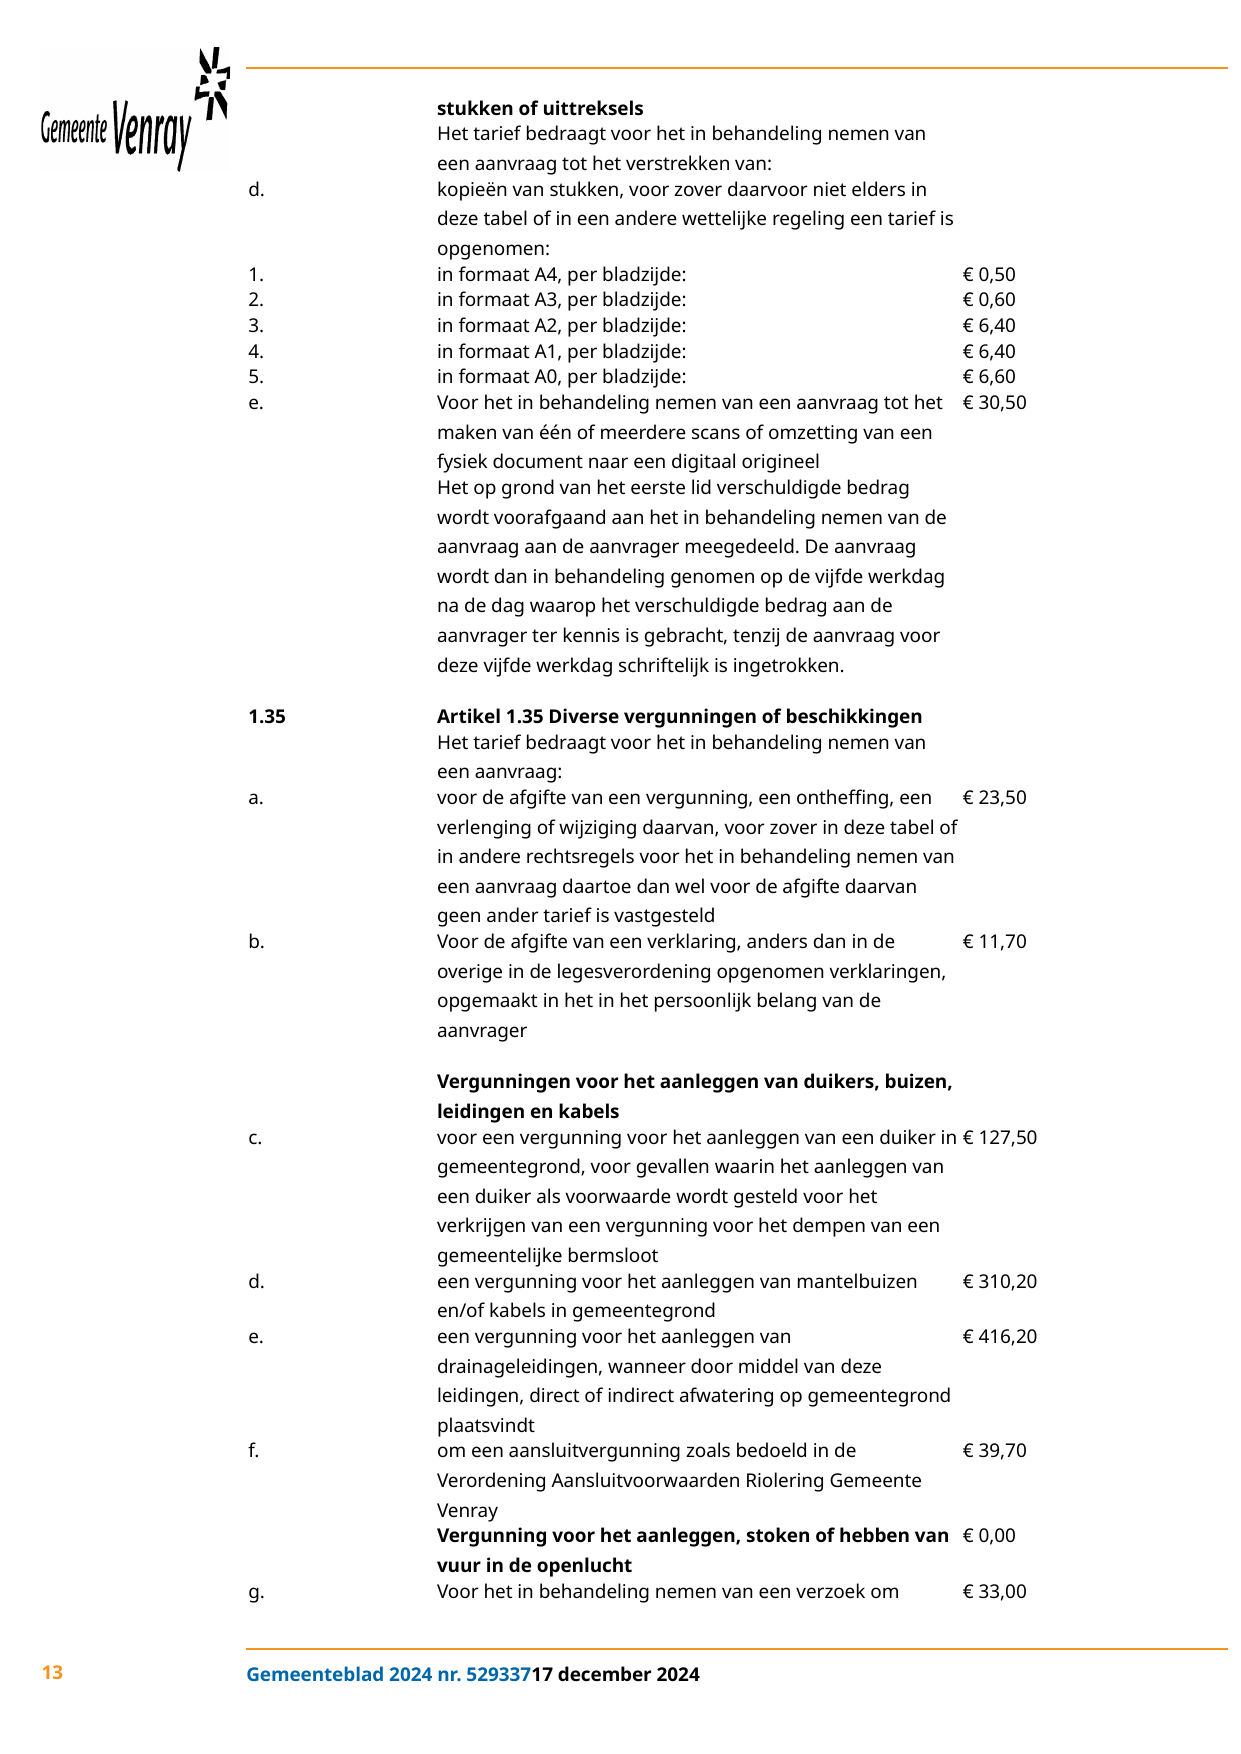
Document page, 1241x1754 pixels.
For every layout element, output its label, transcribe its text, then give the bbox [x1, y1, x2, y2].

table_cell 1. [248, 261, 437, 286]
table_cell [248, 1523, 437, 1578]
table_cell € 30,50 [963, 389, 1152, 474]
table_cell € 39,70 [963, 1438, 1152, 1523]
table_cell Het op grond van het eerste lid verschuldigde bedrag wordt voorafgaand aan het in behandeling nemen van de aanvraag aan de aanvrager meegedeeld. De aanvraag wordt dan in behandeling genomen op de vijfde werkdag na de dag waarop het verschuldigde bedrag aan de aanvrager ter kennis is gebracht, tenzij de aanvraag voor deze vijfde werkdag schriftelijk is ingetrokken. [437, 474, 963, 677]
table_cell Het tarief bedraagt voor het in behandeling nemen van een aanvraag tot het verstrekken van: [437, 121, 963, 176]
table_cell 3. [248, 312, 437, 338]
table_cell 5. [248, 364, 437, 389]
table_cell g. [248, 1578, 437, 1604]
table_cell voor een vergunning voor het aanleggen van een duiker in gemeentegrond, voor gevallen waarin het aanleggen van een duiker als voorwaarde wordt gesteld voor het verkrijgen van een vergunning voor het dempen van een gemeentelijke bermsloot [437, 1124, 963, 1268]
table_cell a. [248, 784, 437, 928]
table_cell in formaat A3, per bladzijde: [437, 286, 963, 312]
table_cell € 23,50 [963, 784, 1152, 928]
table_cell in formaat A0, per bladzijde: [437, 364, 963, 389]
picture [41, 47, 231, 172]
table_cell stukken of uittreksels [437, 95, 963, 121]
table_cell [963, 1069, 1152, 1124]
table_cell Voor het in behandeling nemen van een verzoek om [437, 1578, 963, 1604]
table_cell [248, 121, 437, 176]
table_cell kopieën van stukken, voor zover daarvoor niet elders in deze tabel of in een andere wettelijke regeling een tarief is opgenomen: [437, 176, 963, 261]
table_cell € 0,60 [963, 286, 1152, 312]
table_cell € 6,40 [963, 312, 1152, 338]
table_cell 4. [248, 338, 437, 364]
table_cell € 310,20 [963, 1268, 1152, 1323]
table_cell [963, 1043, 1152, 1068]
table_cell [248, 678, 437, 703]
table_cell [437, 678, 963, 703]
table_cell [963, 121, 1152, 176]
table_cell € 6,40 [963, 338, 1152, 364]
table_cell 2. [248, 286, 437, 312]
table_cell [963, 95, 1152, 121]
table_cell [437, 1043, 963, 1068]
table_cell [963, 703, 1152, 729]
table_cell Het tarief bedraagt voor het in behandeling nemen van een aanvraag: [437, 729, 963, 784]
table_cell c. [248, 1124, 437, 1268]
table_cell voor de afgifte van een vergunning, een ontheffing, een verlenging of wijziging daarvan, voor zover in deze tabel of in andere rechtsregels voor het in behandeling nemen van een aanvraag daartoe dan wel voor de afgifte daarvan geen ander tarief is vastgesteld [437, 784, 963, 928]
table_cell [963, 474, 1152, 677]
table_cell € 127,50 [963, 1124, 1152, 1268]
table_cell d. [248, 176, 437, 261]
table_cell Voor de afgifte van een verklaring, anders dan in de overige in de legesverordening opgenomen verklaringen, opgemaakt in het in het persoonlijk belang van de aanvrager [437, 928, 963, 1043]
table_cell [248, 1043, 437, 1068]
table_cell b. [248, 928, 437, 1043]
table_cell in formaat A1, per bladzijde: [437, 338, 963, 364]
table_cell Vergunning voor het aanleggen, stoken of hebben van vuur in de openlucht [437, 1523, 963, 1578]
table_cell in formaat A4, per bladzijde: [437, 261, 963, 286]
table_cell € 11,70 [963, 928, 1152, 1043]
table_cell f. [248, 1438, 437, 1523]
table_cell [963, 678, 1152, 703]
table_cell in formaat A2, per bladzijde: [437, 312, 963, 338]
table_cell Voor het in behandeling nemen van een aanvraag tot het maken van één of meerdere scans of omzetting van een fysiek document naar een digitaal origineel [437, 389, 963, 474]
table_cell Vergunningen voor het aanleggen van duikers, buizen, leidingen en kabels [437, 1069, 963, 1124]
table_cell [963, 176, 1152, 261]
table_cell 1.35 [248, 703, 437, 729]
table_cell € 0,00 [963, 1523, 1152, 1578]
table_cell e. [248, 1323, 437, 1438]
table_cell Artikel 1.35 Diverse vergunningen of beschikkingen [437, 703, 963, 729]
table_cell € 6,60 [963, 364, 1152, 389]
table_cell € 0,50 [963, 261, 1152, 286]
table_cell [963, 729, 1152, 784]
table_cell om een aansluitvergunning zoals bedoeld in de Verordening Aansluitvoorwaarden Riolering Gemeente Venray [437, 1438, 963, 1523]
table_cell [248, 474, 437, 677]
table_cell [248, 95, 437, 121]
table_cell een vergunning voor het aanleggen van mantelbuizen en/of kabels in gemeentegrond [437, 1268, 963, 1323]
table_cell [248, 1069, 437, 1124]
table_cell d. [248, 1268, 437, 1323]
table_cell € 33,00 [963, 1578, 1152, 1604]
table_cell € 416,20 [963, 1323, 1152, 1438]
table_cell e. [248, 389, 437, 474]
table_cell [248, 729, 437, 784]
table_cell een vergunning voor het aanleggen van drainageleidingen, wanneer door middel van deze leidingen, direct of indirect afwatering op gemeentegrond plaatsvindt [437, 1323, 963, 1438]
